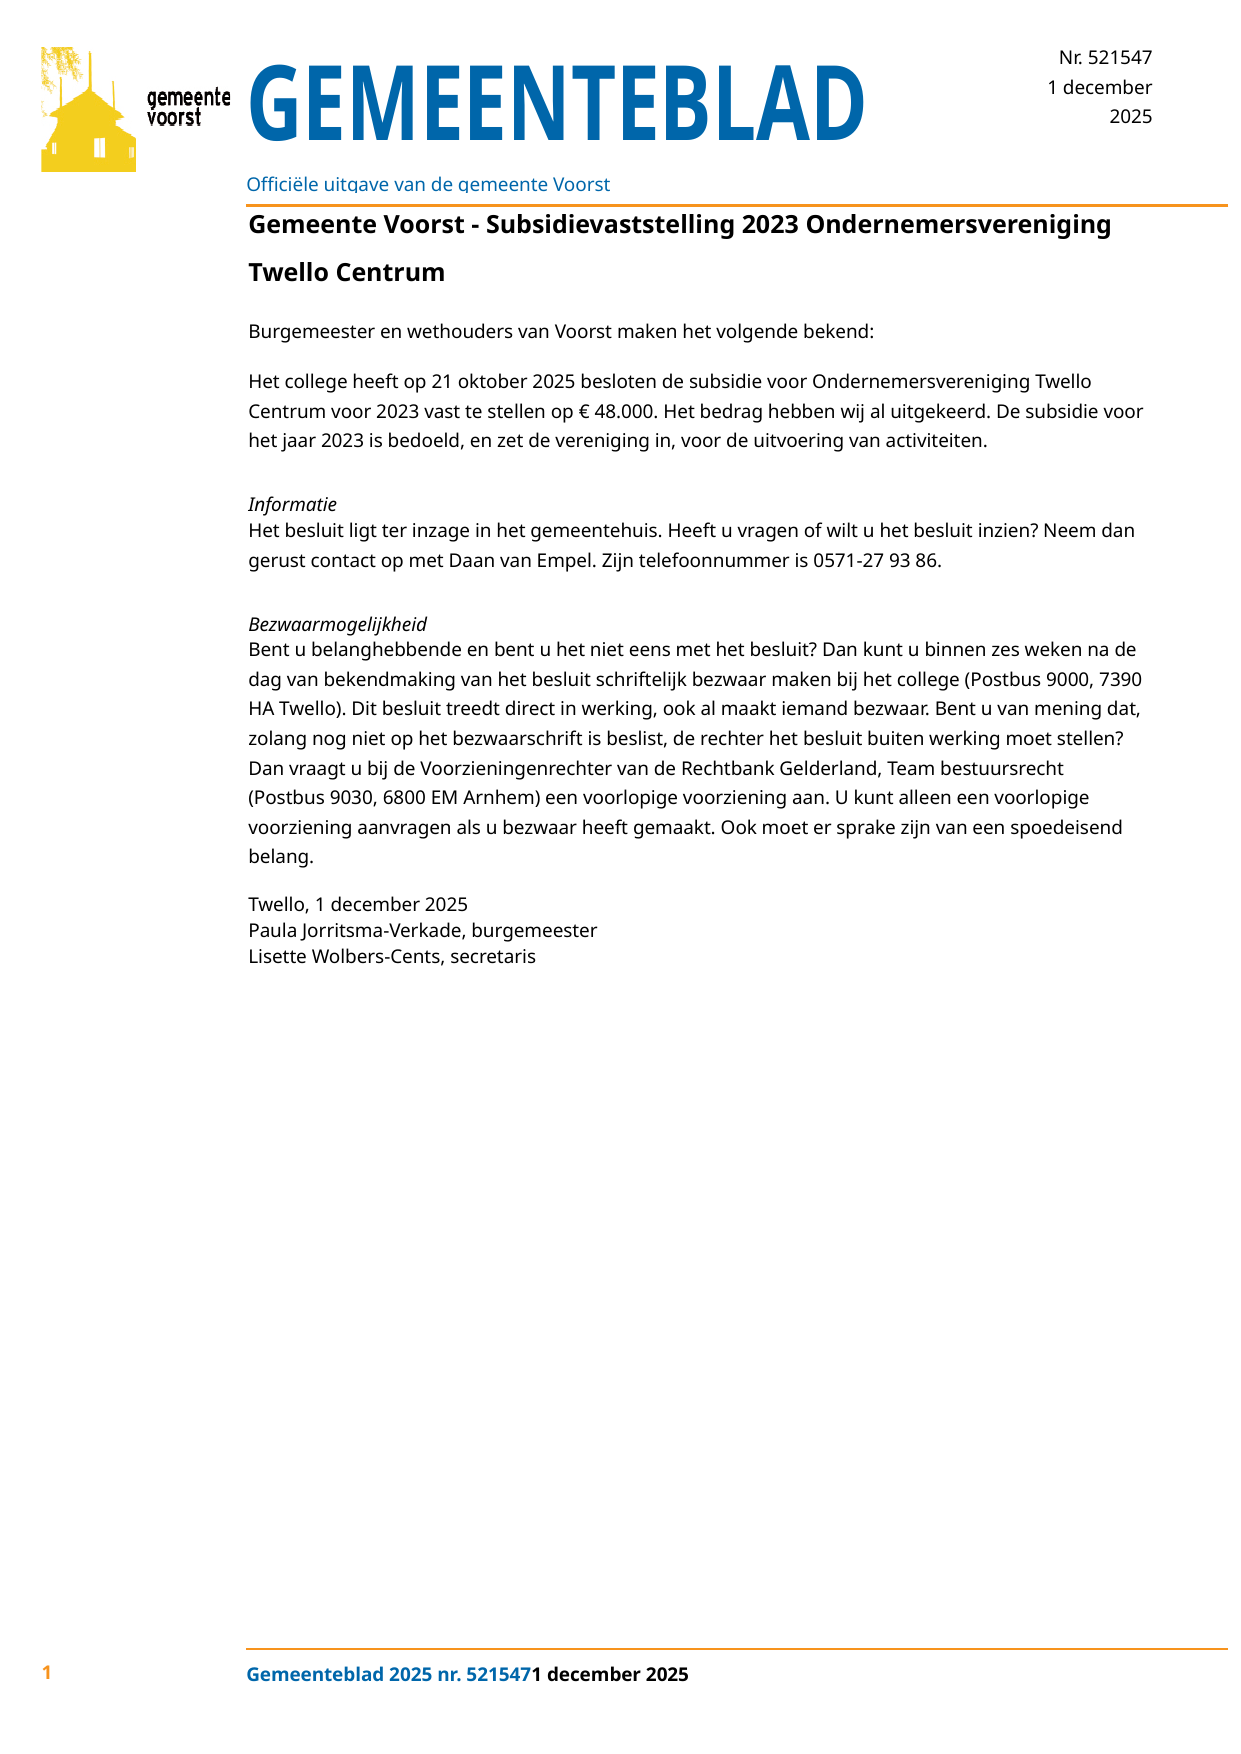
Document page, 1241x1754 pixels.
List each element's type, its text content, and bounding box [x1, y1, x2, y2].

text Bezwaarmogelijkheid [248, 611, 1152, 636]
picture [41, 47, 231, 172]
text Paula Jorritsma-Verkade, burgemeester [248, 917, 1152, 943]
text Gemeente Voorst - Subsidievaststelling 2023 Ondernemersvereniging Twello Centrum [248, 207, 1152, 288]
text Twello, 1 december 2025 [248, 891, 1152, 917]
text Het besluit ligt ter inzage in het gemeentehuis. Heeft u vragen of wilt u het besluit inzien? Neem dan gerust contact op met Daan van Empel. Zijn telefoonnummer is 0571-27 93 86. [248, 517, 1152, 572]
text Bent u belanghebbende en bent u het niet eens met het besluit? Dan kunt u binnen zes weken na de dag van bekendmaking van het besluit schriftelijk bezwaar maken bij het college (Postbus 9000, 7390 HA Twello). Dit besluit treedt direct in werking, ook al maakt iemand bezwaar. Bent u van mening dat, zolang nog niet op het bezwaarschrift is beslist, de rechter het besluit buiten werking moet stellen? Dan vraagt u bij de Voorzieningenrechter van de Rechtbank Gelderland, Team bestuursrecht (Postbus 9030, 6800 EM Arnhem) een voorlopige voorziening aan. U kunt alleen een voorlopige voorziening aanvragen als u bezwaar heeft gemaakt. Ook moet er sprake zijn van een spoedeisend belang. [248, 636, 1152, 869]
text Het college heeft op 21 oktober 2025 besloten de subsidie voor Ondernemersvereniging Twello Centrum voor 2023 vast te stellen op € 48.000. Het bedrag hebben wij al uitgekeerd. De subsidie voor het jaar 2023 is bedoeld, en zet de vereniging in, voor de uitvoering van activiteiten. [248, 368, 1152, 453]
text Burgemeester en wethouders van Voorst maken het volgende bekend: [248, 318, 1152, 344]
text Lisette Wolbers-Cents, secretaris [248, 943, 1152, 968]
text Informatie [248, 491, 1152, 517]
